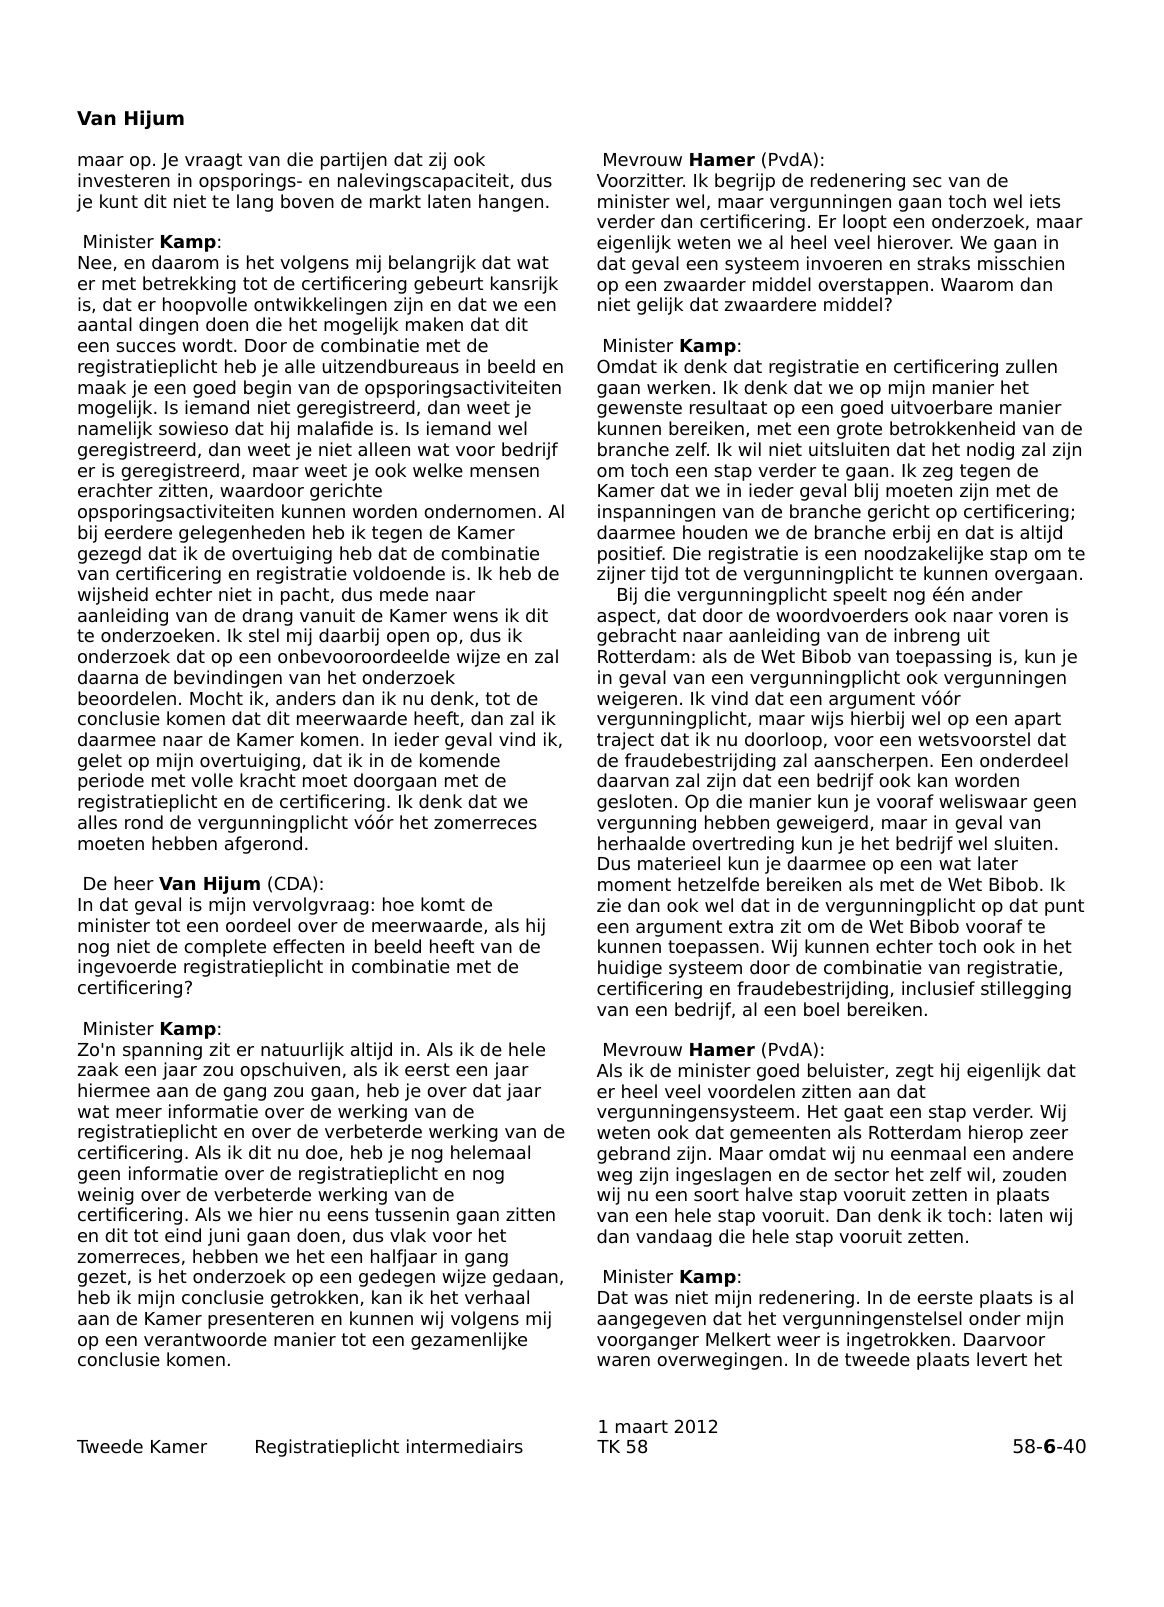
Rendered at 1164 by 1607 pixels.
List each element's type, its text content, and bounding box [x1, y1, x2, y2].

text Minister Kamp: [596, 1267, 1087, 1288]
text Bij die vergunningplicht speelt nog één ander aspect, dat door de woordvoerders ook naar voren is gebracht naar aanleiding van de inbreng uit Rotterdam: als de Wet Bibob van toepassing is, kun je in geval van een vergunningplicht ook vergunningen weigeren. Ik vind dat een argument vóór vergunningplicht, maar wijs hierbij wel op een apart traject dat ik nu doorloop, voor een wetsvoorstel dat de fraudebestrijding zal aanscherpen. Een onderdeel daarvan zal zijn dat een bedrijf ook kan worden gesloten. Op die manier kun je vooraf weliswaar geen vergunning hebben geweigerd, maar in geval van herhaalde overtreding kun je het bedrijf wel sluiten. Dus materieel kun je daarmee op een wat later moment hetzelfde bereiken als met de Wet Bibob. Ik zie dan ook wel dat in de vergunningplicht op dat punt een argument extra zit om de Wet Bibob vooraf te kunnen toepassen. Wij kunnen echter toch ook in het huidige systeem door de combinatie van registratie, certificering en fraudebestrijding, inclusief stillegging van een bedrijf, al een boel bereiken. [596, 585, 1087, 1020]
text De heer Van Hijum (CDA): [77, 874, 567, 895]
text maar op. Je vraagt van die partijen dat zij ook investeren in opsporings- en nalevingscapaciteit, dus je kunt dit niet te lang boven de markt laten hangen. [77, 150, 567, 212]
text Minister Kamp: [77, 232, 567, 253]
text Mevrouw Hamer (PvdA): [596, 1040, 1087, 1061]
text Voorzitter. Ik begrijp de redenering sec van de minister wel, maar vergunningen gaan toch wel iets verder dan certificering. Er loopt een onderzoek, maar eigenlijk weten we al heel veel hierover. We gaan in dat geval een systeem invoeren en straks misschien op een zwaarder middel overstappen. Waarom dan niet gelijk dat zwaardere middel? [596, 171, 1087, 316]
text Nee, en daarom is het volgens mij belangrijk dat wat er met betrekking tot de certificering gebeurt kansrijk is, dat er hoopvolle ontwikkelingen zijn en dat we een aantal dingen doen die het mogelijk maken dat dit een succes wordt. Door de combinatie met de registratieplicht heb je alle uitzendbureaus in beeld en maak je een goed begin van de opsporingsactiviteiten mogelijk. Is iemand niet geregistreerd, dan weet je namelijk sowieso dat hij malafide is. Is iemand wel geregistreerd, dan weet je niet alleen wat voor bedrijf er is geregistreerd, maar weet je ook welke mensen erachter zitten, waardoor gerichte opsporingsactiviteiten kunnen worden ondernomen. Al bij eerdere gelegenheden heb ik tegen de Kamer gezegd dat ik de overtuiging heb dat de combinatie van certificering en registratie voldoende is. Ik heb de wijsheid echter niet in pacht, dus mede naar aanleiding van de drang vanuit de Kamer wens ik dit te onderzoeken. Ik stel mij daarbij open op, dus ik onderzoek dat op een onbevooroordeelde wijze en zal daarna de bevindingen van het onderzoek beoordelen. Mocht ik, anders dan ik nu denk, tot de conclusie komen dat dit meerwaarde heeft, dan zal ik daarmee naar de Kamer komen. In ieder geval vind ik, gelet op mijn overtuiging, dat ik in de komende periode met volle kracht moet doorgaan met de registratieplicht en de certificering. Ik denk dat we alles rond de vergunningplicht vóór het zomerreces moeten hebben afgerond. [77, 253, 567, 854]
text Dat was niet mijn redenering. In de eerste plaats is al aangegeven dat het vergunningenstelsel onder mijn voorganger Melkert weer is ingetrokken. Daarvoor waren overwegingen. In de tweede plaats levert het [596, 1288, 1087, 1371]
text Mevrouw Hamer (PvdA): [596, 150, 1087, 171]
text Als ik de minister goed beluister, zegt hij eigenlijk dat er heel veel voordelen zitten aan dat vergunningensysteem. Het gaat een stap verder. Wij weten ook dat gemeenten als Rotterdam hierop zeer gebrand zijn. Maar omdat wij nu eenmaal een andere weg zijn ingeslagen en de sector het zelf wil, zouden wij nu een soort halve stap vooruit zetten in plaats van een hele stap vooruit. Dan denk ik toch: laten wij dan vandaag die hele stap vooruit zetten. [596, 1061, 1087, 1247]
text Minister Kamp: [77, 1019, 567, 1039]
text In dat geval is mijn vervolgvraag: hoe komt de minister tot een oordeel over de meerwaarde, als hij nog niet de complete effecten in beeld heeft van de ingevoerde registratieplicht in combinatie met de certificering? [77, 895, 567, 999]
text Omdat ik denk dat registratie en certificering zullen gaan werken. Ik denk dat we op mijn manier het gewenste resultaat op een goed uitvoerbare manier kunnen bereiken, met een grote betrokkenheid van de branche zelf. Ik wil niet uitsluiten dat het nodig zal zijn om toch een stap verder te gaan. Ik zeg tegen de Kamer dat we in ieder geval blij moeten zijn met de inspanningen van de branche gericht op certificering; daarmee houden we de branche erbij en dat is altijd positief. Die registratie is een noodzakelijke stap om te zijner tijd tot de vergunningplicht te kunnen overgaan. [596, 357, 1087, 585]
text Zo'n spanning zit er natuurlijk altijd in. Als ik de hele zaak een jaar zou opschuiven, als ik eerst een jaar hiermee aan de gang zou gaan, heb je over dat jaar wat meer informatie over de werking van de registratieplicht en over de verbeterde werking van de certificering. Als ik dit nu doe, heb je nog helemaal geen informatie over de registratieplicht en nog weinig over de verbeterde werking van de certificering. Als we hier nu eens tussenin gaan zitten en dit tot eind juni gaan doen, dus vlak voor het zomerreces, hebben we het een halfjaar in gang gezet, is het onderzoek op een gedegen wijze gedaan, heb ik mijn conclusie getrokken, kan ik het verhaal aan de Kamer presenteren en kunnen wij volgens mij op een verantwoorde manier tot een gezamenlijke conclusie komen. [77, 1039, 567, 1371]
text Minister Kamp: [596, 336, 1087, 357]
